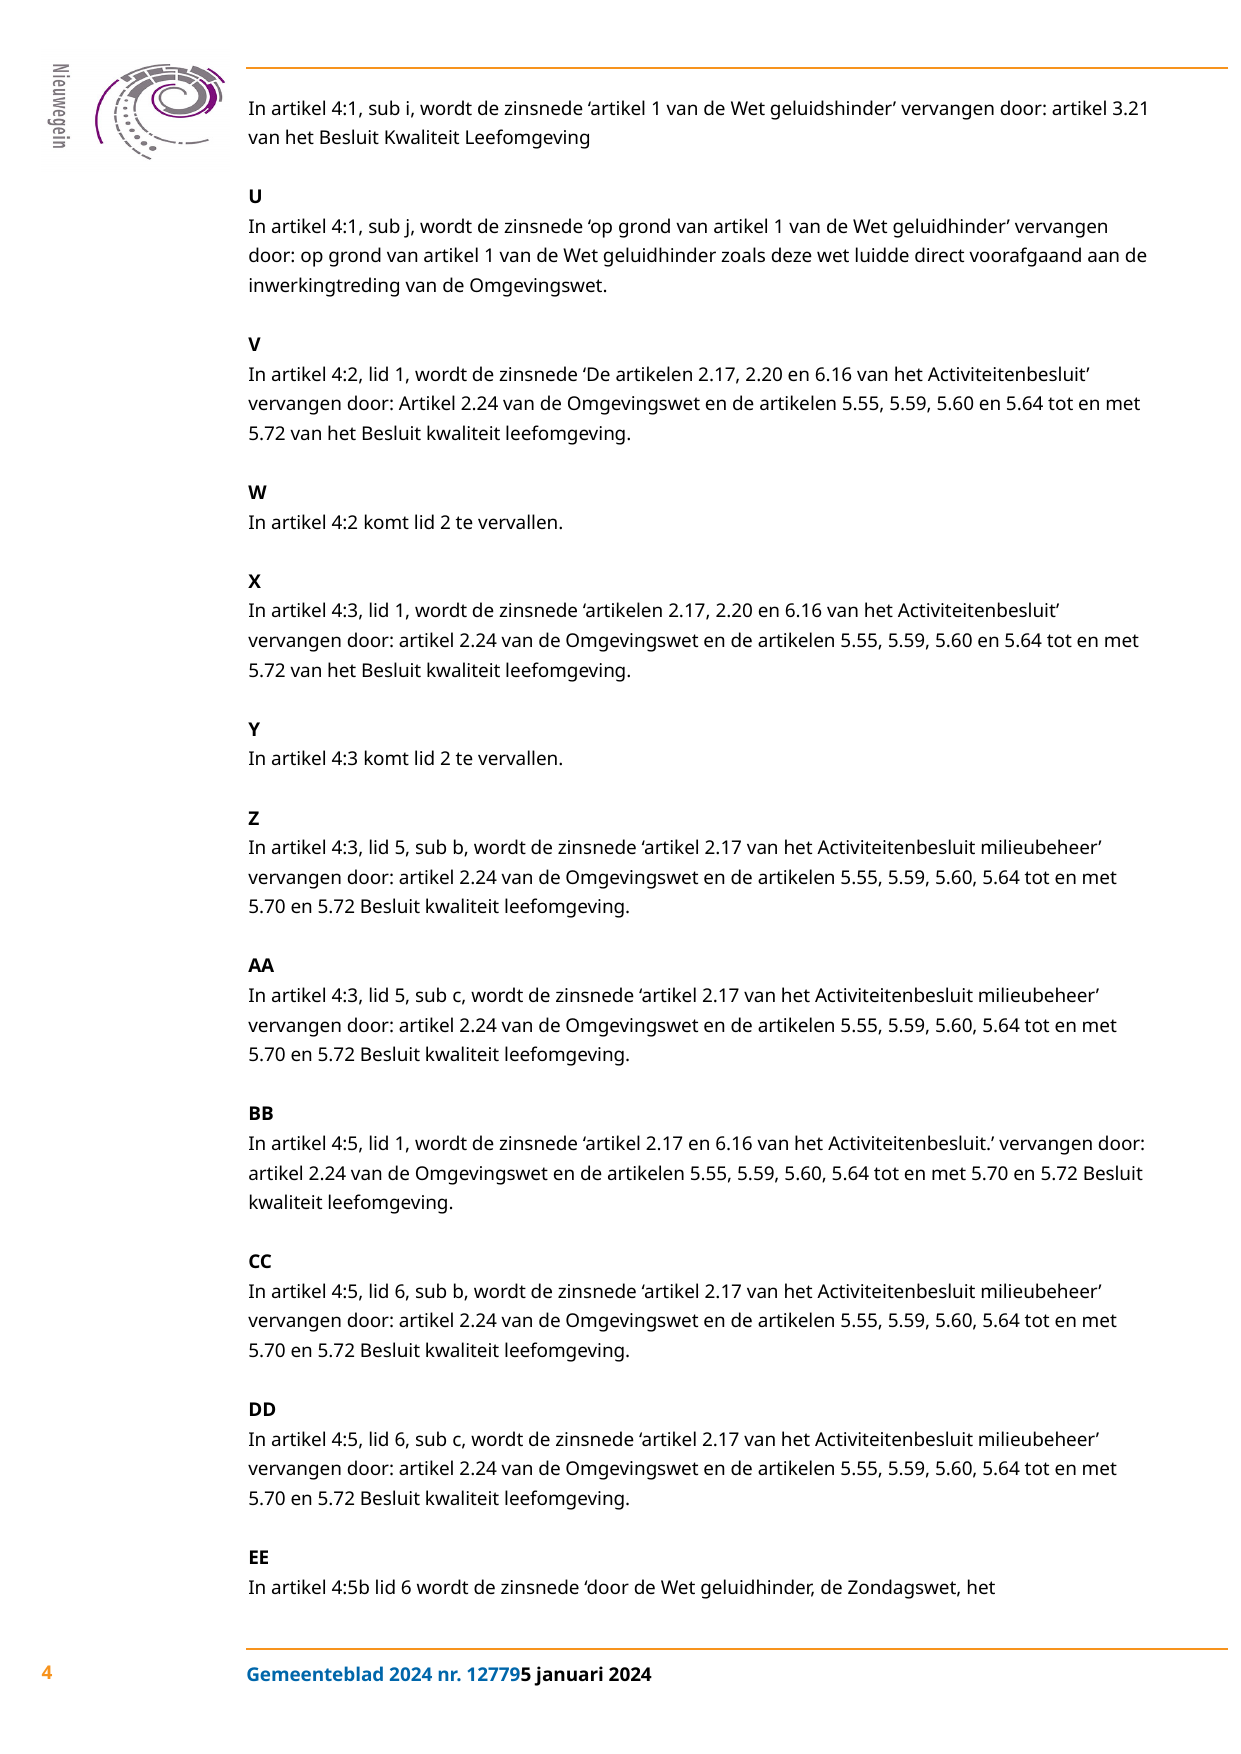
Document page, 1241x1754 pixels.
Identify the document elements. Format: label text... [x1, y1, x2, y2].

text In artikel 4:5, lid 1, wordt de zinsnede ‘artikel 2.17 en 6.16 van het Activiteitenbesluit.’ vervangen door: artikel 2.24 van de Omgevingswet en de artikelen 5.55, 5.59, 5.60, 5.64 tot en met 5.70 en 5.72 Besluit kwaliteit leefomgeving. [248, 1130, 1152, 1215]
text U [248, 183, 1152, 209]
picture [41, 47, 231, 172]
text EE [248, 1544, 1152, 1570]
text W [248, 479, 1152, 505]
text Z [248, 805, 1152, 831]
text In artikel 4:1, sub j, wordt de zinsnede ‘op grond van artikel 1 van de Wet geluidhinder’ vervangen door: op grond van artikel 1 van de Wet geluidhinder zoals deze wet luidde direct voorafgaand aan de inwerkingtreding van de Omgevingswet. [248, 213, 1152, 298]
text In artikel 4:2 komt lid 2 te vervallen. [248, 509, 1152, 535]
text BB [248, 1101, 1152, 1126]
text DD [248, 1396, 1152, 1422]
text X [248, 568, 1152, 594]
text In artikel 4:2, lid 1, wordt de zinsnede ‘De artikelen 2.17, 2.20 en 6.16 van het Activiteitenbesluit’ vervangen door: Artikel 2.24 van de Omgevingswet en de artikelen 5.55, 5.59, 5.60 en 5.64 tot en met 5.72 van het Besluit kwaliteit leefomgeving. [248, 361, 1152, 446]
text In artikel 4:3, lid 5, sub b, wordt de zinsnede ‘artikel 2.17 van het Activiteitenbesluit milieubeheer’ vervangen door: artikel 2.24 van de Omgevingswet en de artikelen 5.55, 5.59, 5.60, 5.64 tot en met 5.70 en 5.72 Besluit kwaliteit leefomgeving. [248, 834, 1152, 919]
text In artikel 4:3, lid 1, wordt de zinsnede ‘artikelen 2.17, 2.20 en 6.16 van het Activiteitenbesluit’ vervangen door: artikel 2.24 van de Omgevingswet en de artikelen 5.55, 5.59, 5.60 en 5.64 tot en met 5.72 van het Besluit kwaliteit leefomgeving. [248, 598, 1152, 683]
text In artikel 4:1, sub i, wordt de zinsnede ‘artikel 1 van de Wet geluidshinder’ vervangen door: artikel 3.21 van het Besluit Kwaliteit Leefomgeving [248, 95, 1152, 150]
text In artikel 4:5, lid 6, sub c, wordt de zinsnede ‘artikel 2.17 van het Activiteitenbesluit milieubeheer’ vervangen door: artikel 2.24 van de Omgevingswet en de artikelen 5.55, 5.59, 5.60, 5.64 tot en met 5.70 en 5.72 Besluit kwaliteit leefomgeving. [248, 1426, 1152, 1511]
text V [248, 331, 1152, 357]
text Y [248, 716, 1152, 742]
text CC [248, 1248, 1152, 1274]
text In artikel 4:5, lid 6, sub b, wordt de zinsnede ‘artikel 2.17 van het Activiteitenbesluit milieubeheer’ vervangen door: artikel 2.24 van de Omgevingswet en de artikelen 5.55, 5.59, 5.60, 5.64 tot en met 5.70 en 5.72 Besluit kwaliteit leefomgeving. [248, 1278, 1152, 1363]
text In artikel 4:3 komt lid 2 te vervallen. [248, 746, 1152, 771]
text In artikel 4:5b lid 6 wordt de zinsnede ‘door de Wet geluidhinder, de Zondagswet, het [248, 1574, 1152, 1600]
text AA [248, 953, 1152, 978]
text In artikel 4:3, lid 5, sub c, wordt de zinsnede ‘artikel 2.17 van het Activiteitenbesluit milieubeheer’ vervangen door: artikel 2.24 van de Omgevingswet en de artikelen 5.55, 5.59, 5.60, 5.64 tot en met 5.70 en 5.72 Besluit kwaliteit leefomgeving. [248, 982, 1152, 1067]
